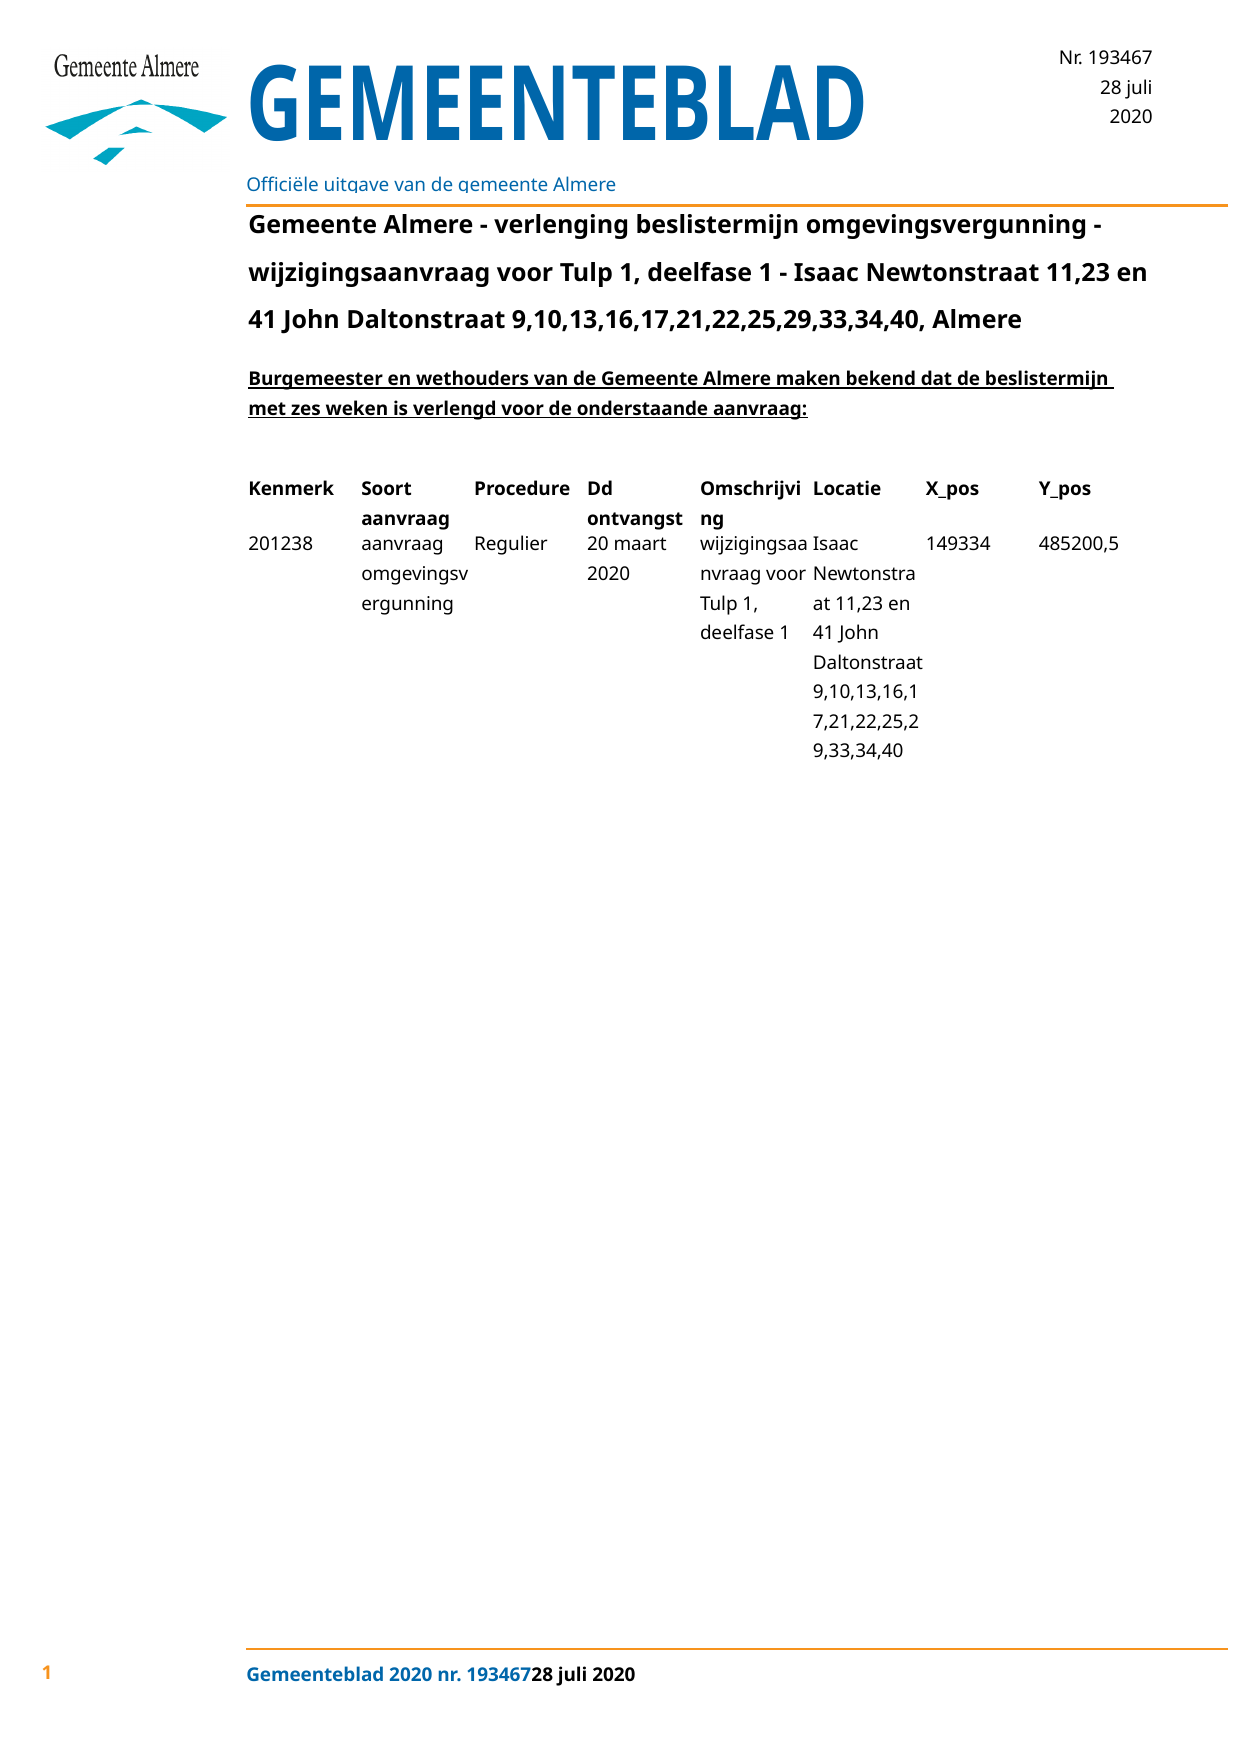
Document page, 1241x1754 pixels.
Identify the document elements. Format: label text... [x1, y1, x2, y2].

table_header X_pos [926, 475, 1038, 531]
table_cell Isaac Newtonstraat 11,23 en 41 John Daltonstraat 9,10,13,16,17,21,22,25,29,33,34,40 [813, 531, 926, 763]
table_header Y_pos [1039, 475, 1152, 531]
text Gemeente Almere - verlenging beslistermijn omgevingsvergunning - wijzigingsaanvraag voor Tulp 1, deelfase 1 - Isaac Newtonstraat 11,23 en 41 John Daltonstraat 9,10,13,16,17,21,22,25,29,33,34,40, Almere [248, 207, 1152, 336]
table_header Kenmerk [248, 475, 361, 531]
table_header Procedure [474, 475, 587, 531]
table_header Soort aanvraag [361, 475, 474, 531]
table_cell Regulier [474, 531, 587, 763]
text Burgemeester en wethouders van de Gemeente Almere maken bekend dat de beslistermijn met zes weken is verlengd voor de onderstaande aanvraag: [248, 366, 1152, 421]
table_header Locatie [813, 475, 926, 531]
table_cell wijzigingsaanvraag voor Tulp 1, deelfase 1 [700, 531, 813, 763]
table_header Dd ontvangst [587, 475, 700, 531]
table_header Omschrijving [700, 475, 813, 531]
table_cell 485200,5 [1039, 531, 1152, 763]
table_cell 20 maart 2020 [587, 531, 700, 763]
table_cell 149334 [926, 531, 1038, 763]
picture [41, 47, 231, 172]
table_cell aanvraag omgevingsvergunning [361, 531, 474, 763]
table_cell 201238 [248, 531, 361, 763]
